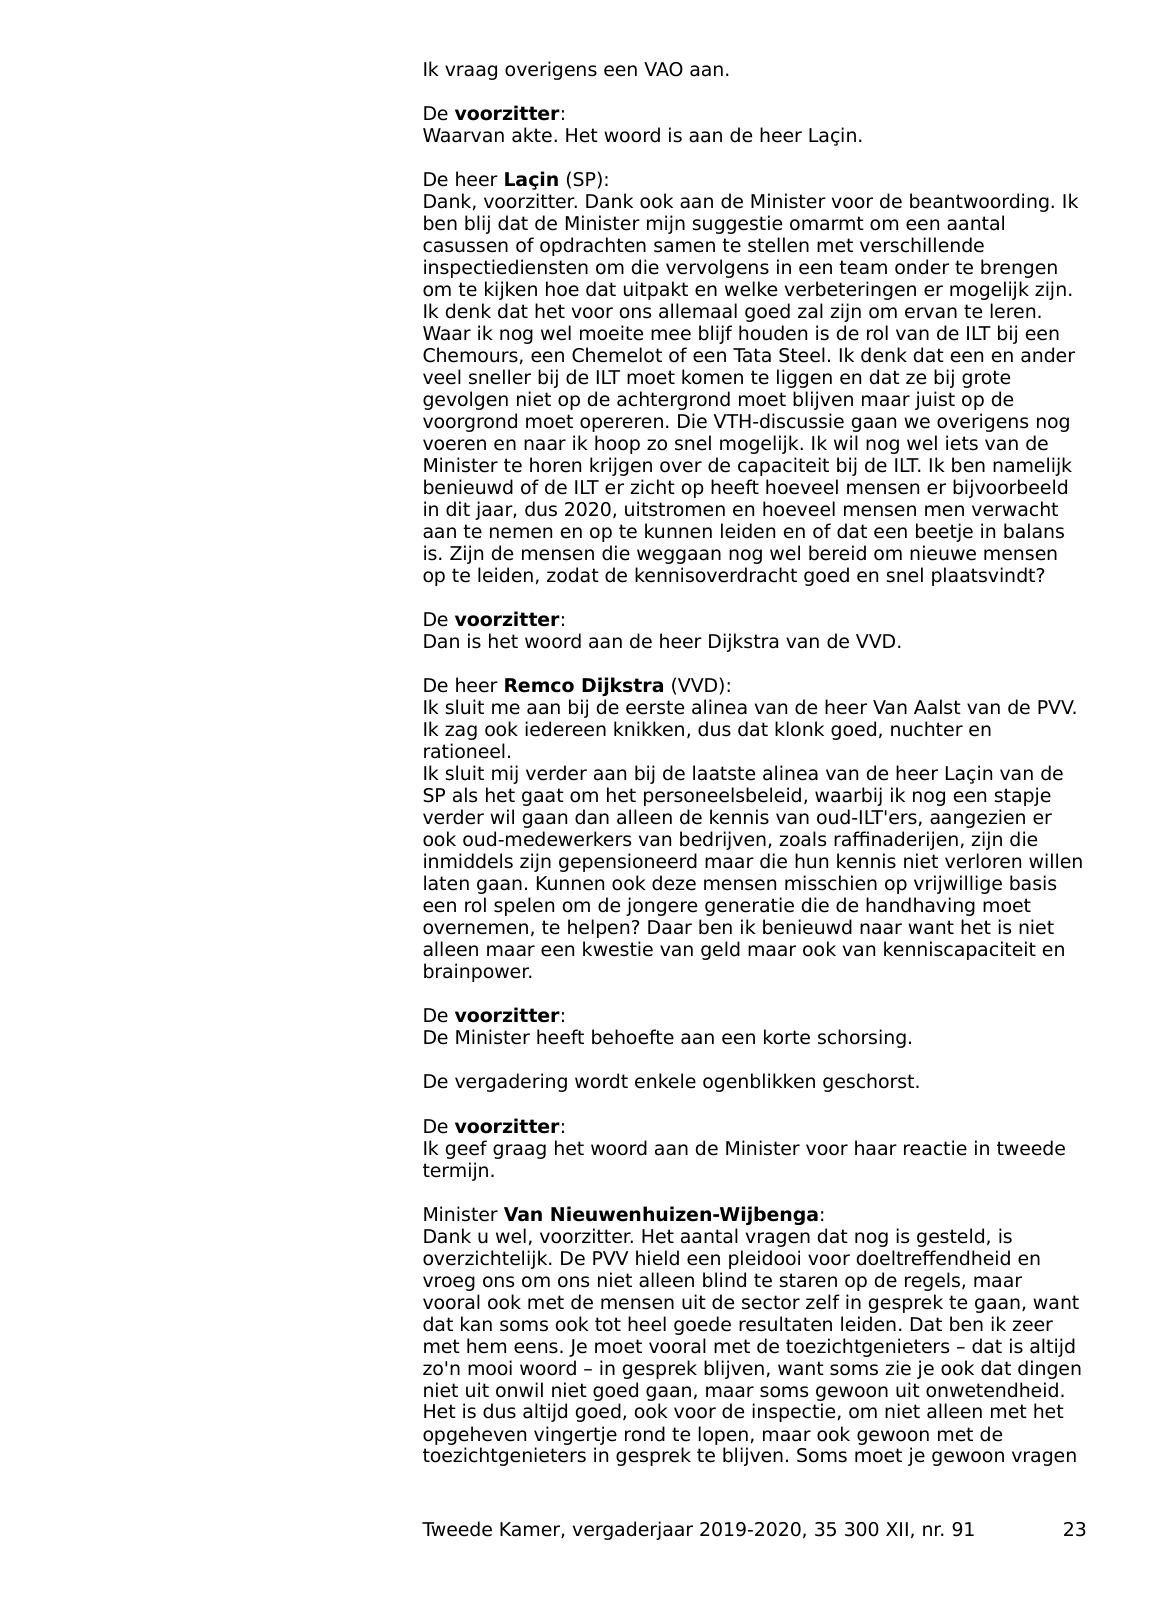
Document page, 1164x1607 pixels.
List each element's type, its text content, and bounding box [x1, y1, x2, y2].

text De voorzitter: [422, 1116, 1087, 1137]
text De heer Laçin (SP): [422, 169, 1087, 191]
text Dank, voorzitter. Dank ook aan de Minister voor de beantwoording. Ik ben blij dat de Minister mijn suggestie omarmt om een aantal casussen of opdrachten samen te stellen met verschillende inspectiediensten om die vervolgens in een team onder te brengen om te kijken hoe dat uitpakt en welke verbeteringen er mogelijk zijn. Ik denk dat het voor ons allemaal goed zal zijn om ervan te leren. [422, 191, 1087, 323]
text Ik sluit mij verder aan bij de laatste alinea van de heer Laçin van de SP als het gaat om het personeelsbeleid, waarbij ik nog een stapje verder wil gaan dan alleen de kennis van oud-ILT'ers, aangezien er ook oud-medewerkers van bedrijven, zoals raffinaderijen, zijn die inmiddels zijn gepensioneerd maar die hun kennis niet verloren willen laten gaan. Kunnen ook deze mensen misschien op vrijwillige basis een rol spelen om de jongere generatie die de handhaving moet overnemen, te helpen? Daar ben ik benieuwd naar want het is niet alleen maar een kwestie van geld maar ook van kenniscapaciteit en brainpower. [422, 763, 1087, 983]
text De voorzitter: [422, 1005, 1087, 1027]
text Ik vraag overigens een VAO aan. [422, 59, 1087, 81]
text Waar ik nog wel moeite mee blijf houden is de rol van de ILT bij een Chemours, een Chemelot of een Tata Steel. Ik denk dat een en ander veel sneller bij de ILT moet komen te liggen en dat ze bij grote gevolgen niet op de achtergrond moet blijven maar juist op de voorgrond moet opereren. Die VTH-discussie gaan we overigens nog voeren en naar ik hoop zo snel mogelijk. Ik wil nog wel iets van de Minister te horen krijgen over de capaciteit bij de ILT. Ik ben namelijk benieuwd of de ILT er zicht op heeft hoeveel mensen er bijvoorbeeld in dit jaar, dus 2020, uitstromen en hoeveel mensen men verwacht aan te nemen en op te kunnen leiden en of dat een beetje in balans is. Zijn de mensen die weggaan nog wel bereid om nieuwe mensen op te leiden, zodat de kennisoverdracht goed en snel plaatsvindt? [422, 323, 1087, 587]
text Dan is het woord aan de heer Dijkstra van de VVD. [422, 631, 1087, 653]
text De Minister heeft behoefte aan een korte schorsing. [422, 1027, 1087, 1049]
text De voorzitter: [422, 103, 1087, 125]
text De voorzitter: [422, 609, 1087, 631]
text De heer Remco Dijkstra (VVD): [422, 675, 1087, 697]
text Waarvan akte. Het woord is aan de heer Laçin. [422, 125, 1087, 147]
text Minister Van Nieuwenhuizen-Wijbenga: [422, 1204, 1087, 1226]
text Dank u wel, voorzitter. Het aantal vragen dat nog is gesteld, is overzichtelijk. De PVV hield een pleidooi voor doeltreffendheid en vroeg ons om ons niet alleen blind te staren op de regels, maar vooral ook met de mensen uit de sector zelf in gesprek te gaan, want dat kan soms ook tot heel goede resultaten leiden. Dat ben ik zeer met hem eens. Je moet vooral met de toezichtgenieters – dat is altijd zo'n mooi woord – in gesprek blijven, want soms zie je ook dat dingen niet uit onwil niet goed gaan, maar soms gewoon uit onwetendheid. Het is dus altijd goed, ook voor de inspectie, om niet alleen met het opgeheven vingertje rond te lopen, maar ook gewoon met de toezichtgenieters in gesprek te blijven. Soms moet je gewoon vragen [422, 1226, 1087, 1467]
text De vergadering wordt enkele ogenblikken geschorst. [422, 1071, 1087, 1093]
text Ik sluit me aan bij de eerste alinea van de heer Van Aalst van de PVV. Ik zag ook iedereen knikken, dus dat klonk goed, nuchter en rationeel. [422, 697, 1087, 763]
text Ik geef graag het woord aan de Minister voor haar reactie in tweede termijn. [422, 1137, 1087, 1181]
